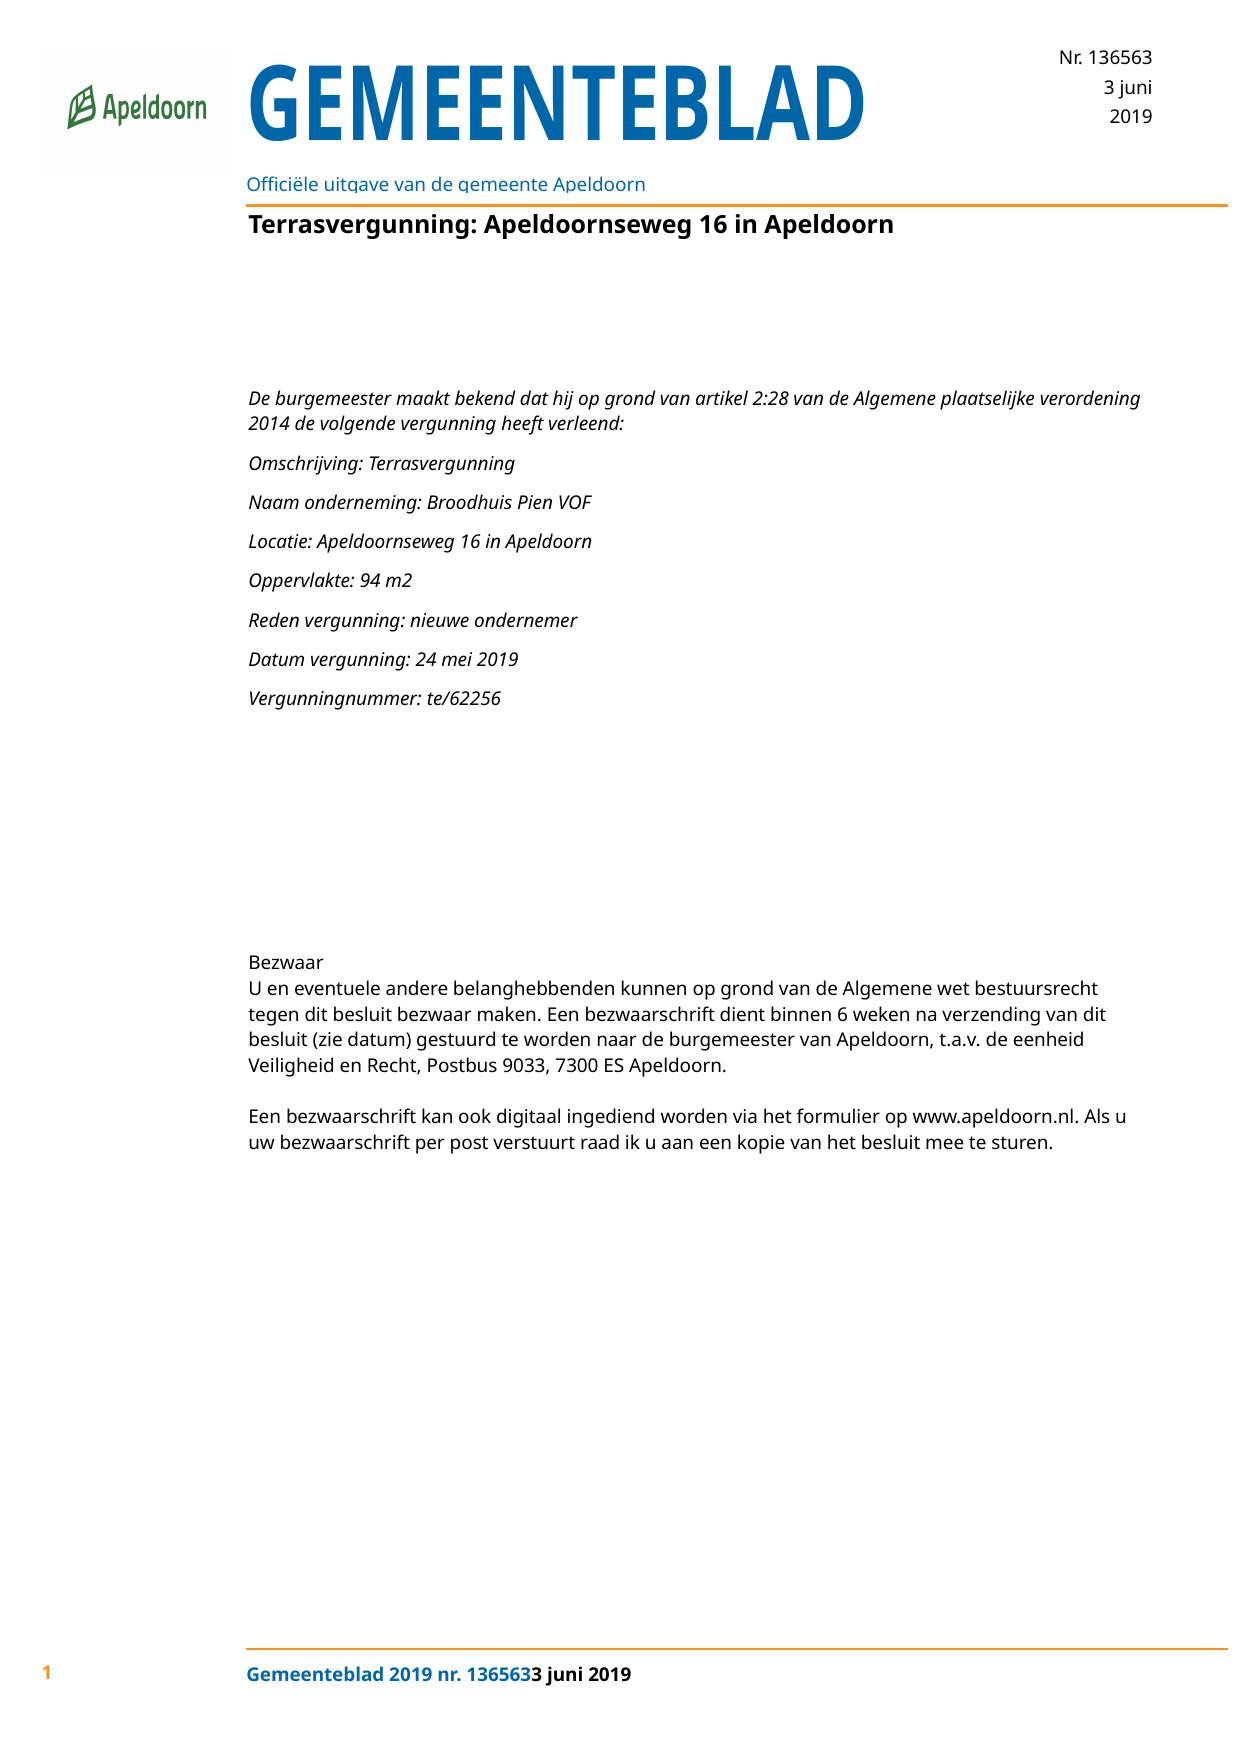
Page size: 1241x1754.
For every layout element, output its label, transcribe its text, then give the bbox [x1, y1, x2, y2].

text U en eventuele andere belanghebbenden kunnen op grond van de Algemene wet bestuursrecht tegen dit besluit bezwaar maken. Een bezwaarschrift dient binnen 6 weken na verzending van dit besluit (zie datum) gestuurd te worden naar de burgemeester van Apeldoorn, t.a.v. de eenheid Veiligheid en Recht, Postbus 9033, 7300 ES Apeldoorn. [248, 975, 1152, 1078]
picture [41, 47, 231, 172]
text Oppervlakte: 94 m2 [248, 567, 1152, 593]
text Terrasvergunning: Apeldoornseweg 16 in Apeldoorn [248, 207, 1152, 241]
text Bezwaar [248, 949, 1152, 975]
text Naam onderneming: Broodhuis Pien VOF [248, 489, 1152, 515]
text Locatie: Apeldoornseweg 16 in Apeldoorn [248, 528, 1152, 554]
text Datum vergunning: 24 mei 2019 [248, 646, 1152, 672]
text Een bezwaarschrift kan ook digitaal ingediend worden via het formulier op www.apeldoorn.nl. Als u uw bezwaarschrift per post verstuurt raad ik u aan een kopie van het besluit mee te sturen. [248, 1104, 1152, 1155]
text Vergunningnummer: te/62256 [248, 685, 1152, 711]
text Omschrijving: Terrasvergunning [248, 450, 1152, 475]
text Reden vergunning: nieuwe ondernemer [248, 607, 1152, 632]
text De burgemeester maakt bekend dat hij op grond van artikel 2:28 van de Algemene plaatselijke verordening 2014 de volgende vergunning heeft verleend: [248, 385, 1152, 436]
